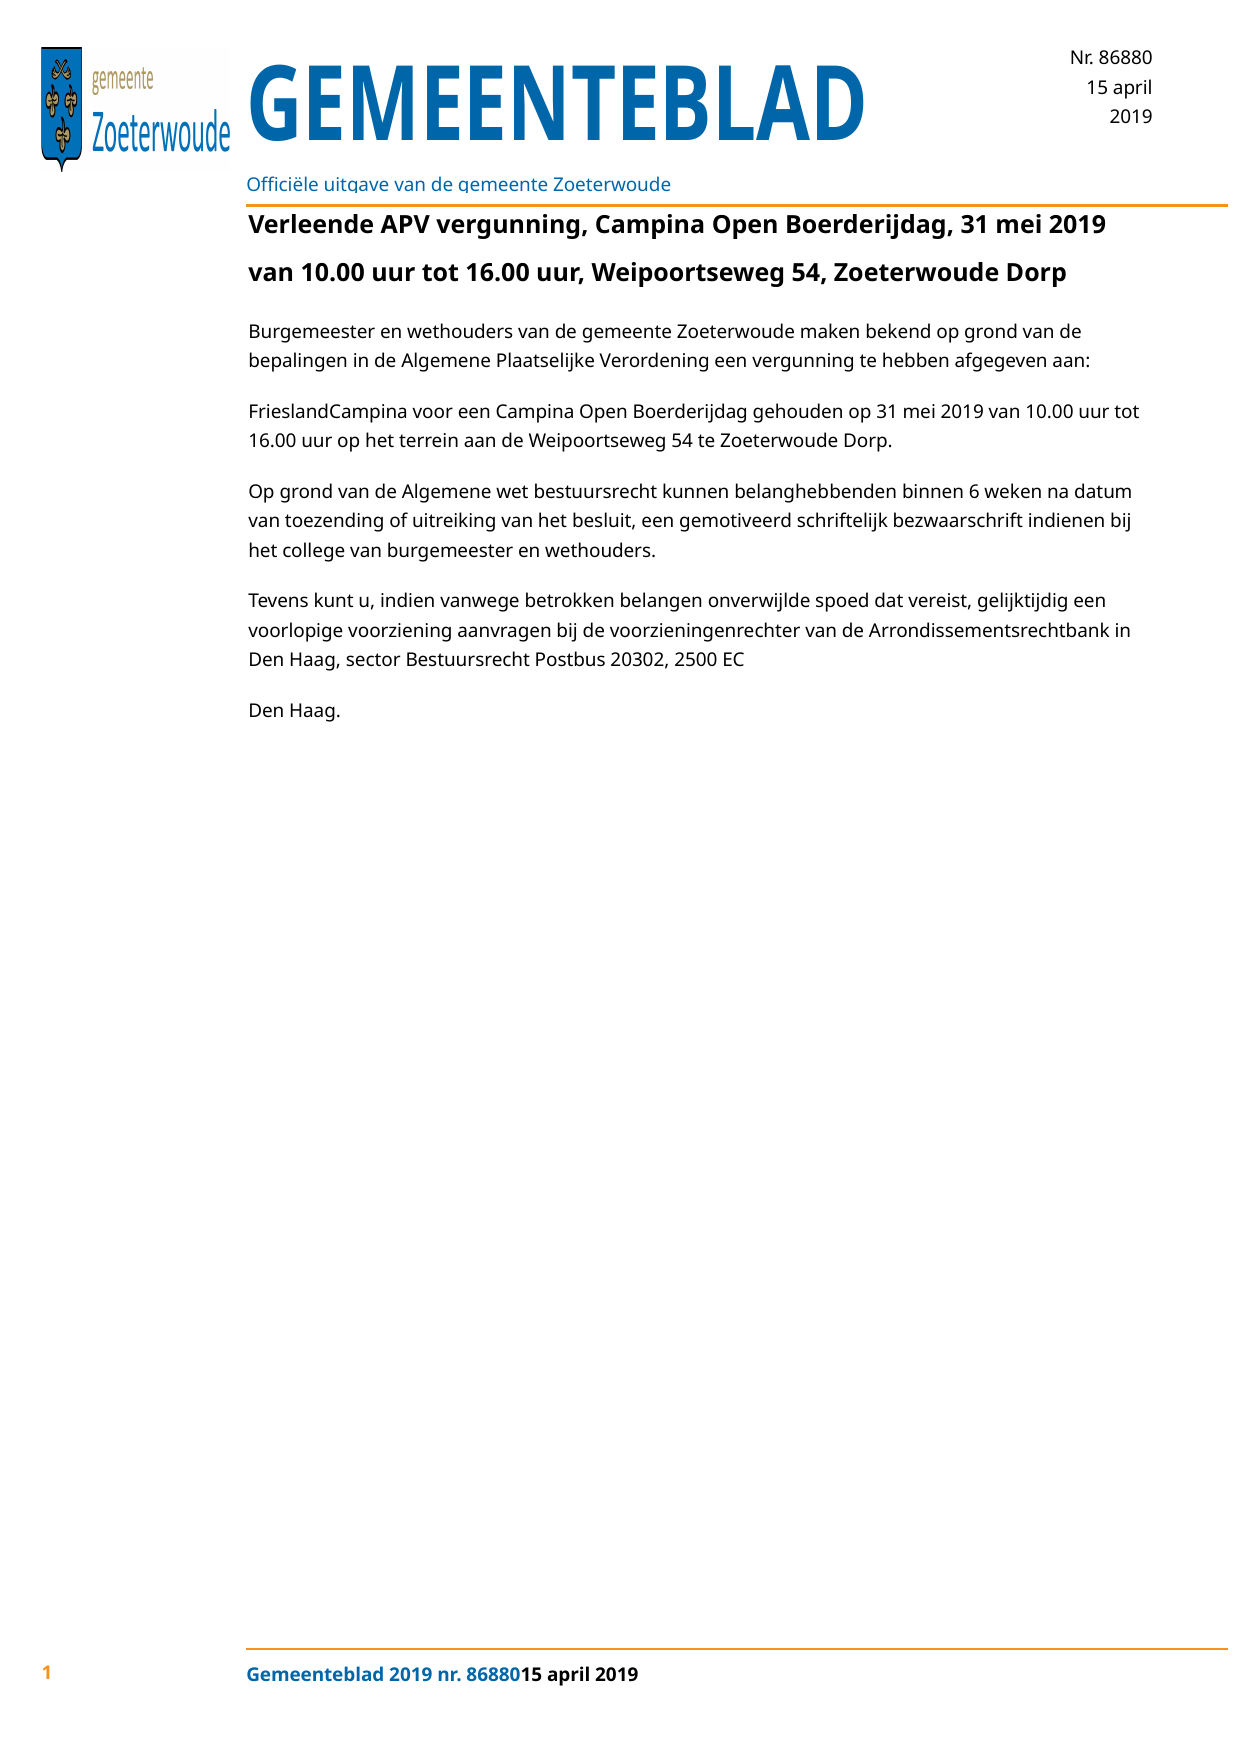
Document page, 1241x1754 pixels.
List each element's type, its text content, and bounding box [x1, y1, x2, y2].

text Tevens kunt u, indien vanwege betrokken belangen onverwijlde spoed dat vereist, gelijktijdig een voorlopige voorziening aanvragen bij de voorzieningenrechter van de Arrondissementsrechtbank in Den Haag, sector Bestuursrecht Postbus 20302, 2500 EC [248, 587, 1152, 672]
text Burgemeester en wethouders van de gemeente Zoeterwoude maken bekend op grond van de bepalingen in de Algemene Plaatselijke Verordening een vergunning te hebben afgegeven aan: [248, 318, 1152, 373]
text Op grond van de Algemene wet bestuursrecht kunnen belangheb­benden binnen 6 weken na datum van toezending of uitreiking van het besluit, een gemotiveerd schriftelijk bezwaarschrift indienen bij het colle­ge van burge­meester en wethouders. [248, 478, 1152, 563]
text FrieslandCampina voor een Campina Open Boerderijdag gehouden op 31 mei 2019 van 10.00 uur tot 16.00 uur op het terrein aan de Weipoortseweg 54 te Zoeterwoude Dorp. [248, 398, 1152, 453]
picture [41, 47, 231, 172]
text Den Haag. [248, 697, 1152, 723]
text Verleende APV vergunning, Campina Open Boerderijdag, 31 mei 2019 van 10.00 uur tot 16.00 uur, Weipoortseweg 54, Zoeterwoude Dorp [248, 207, 1152, 288]
